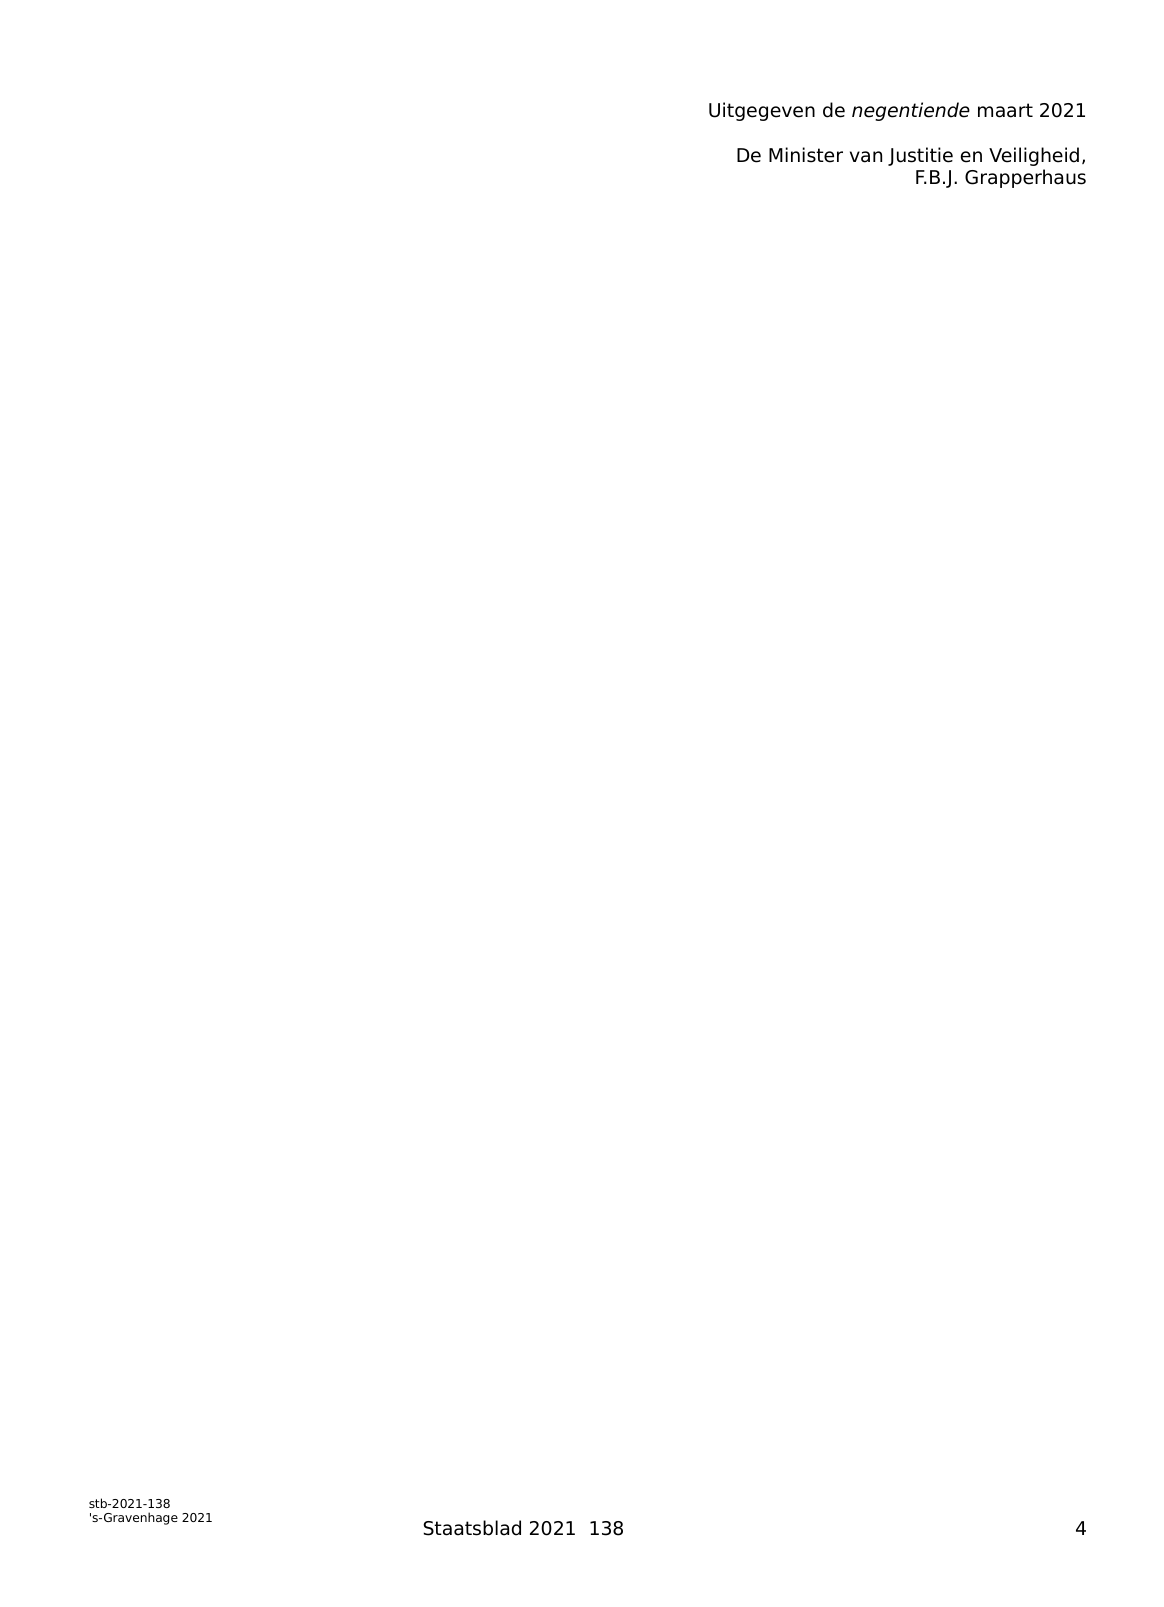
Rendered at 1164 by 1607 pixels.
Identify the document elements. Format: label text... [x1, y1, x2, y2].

text De Minister van Justitie en Veiligheid, F.B.J. Grapperhaus [422, 144, 1087, 188]
text 's-Gravenhage 2021 [88, 1511, 323, 1525]
text Uitgegeven de negentiende maart 2021 [422, 100, 1087, 122]
text stb-2021-138 [88, 1497, 323, 1511]
